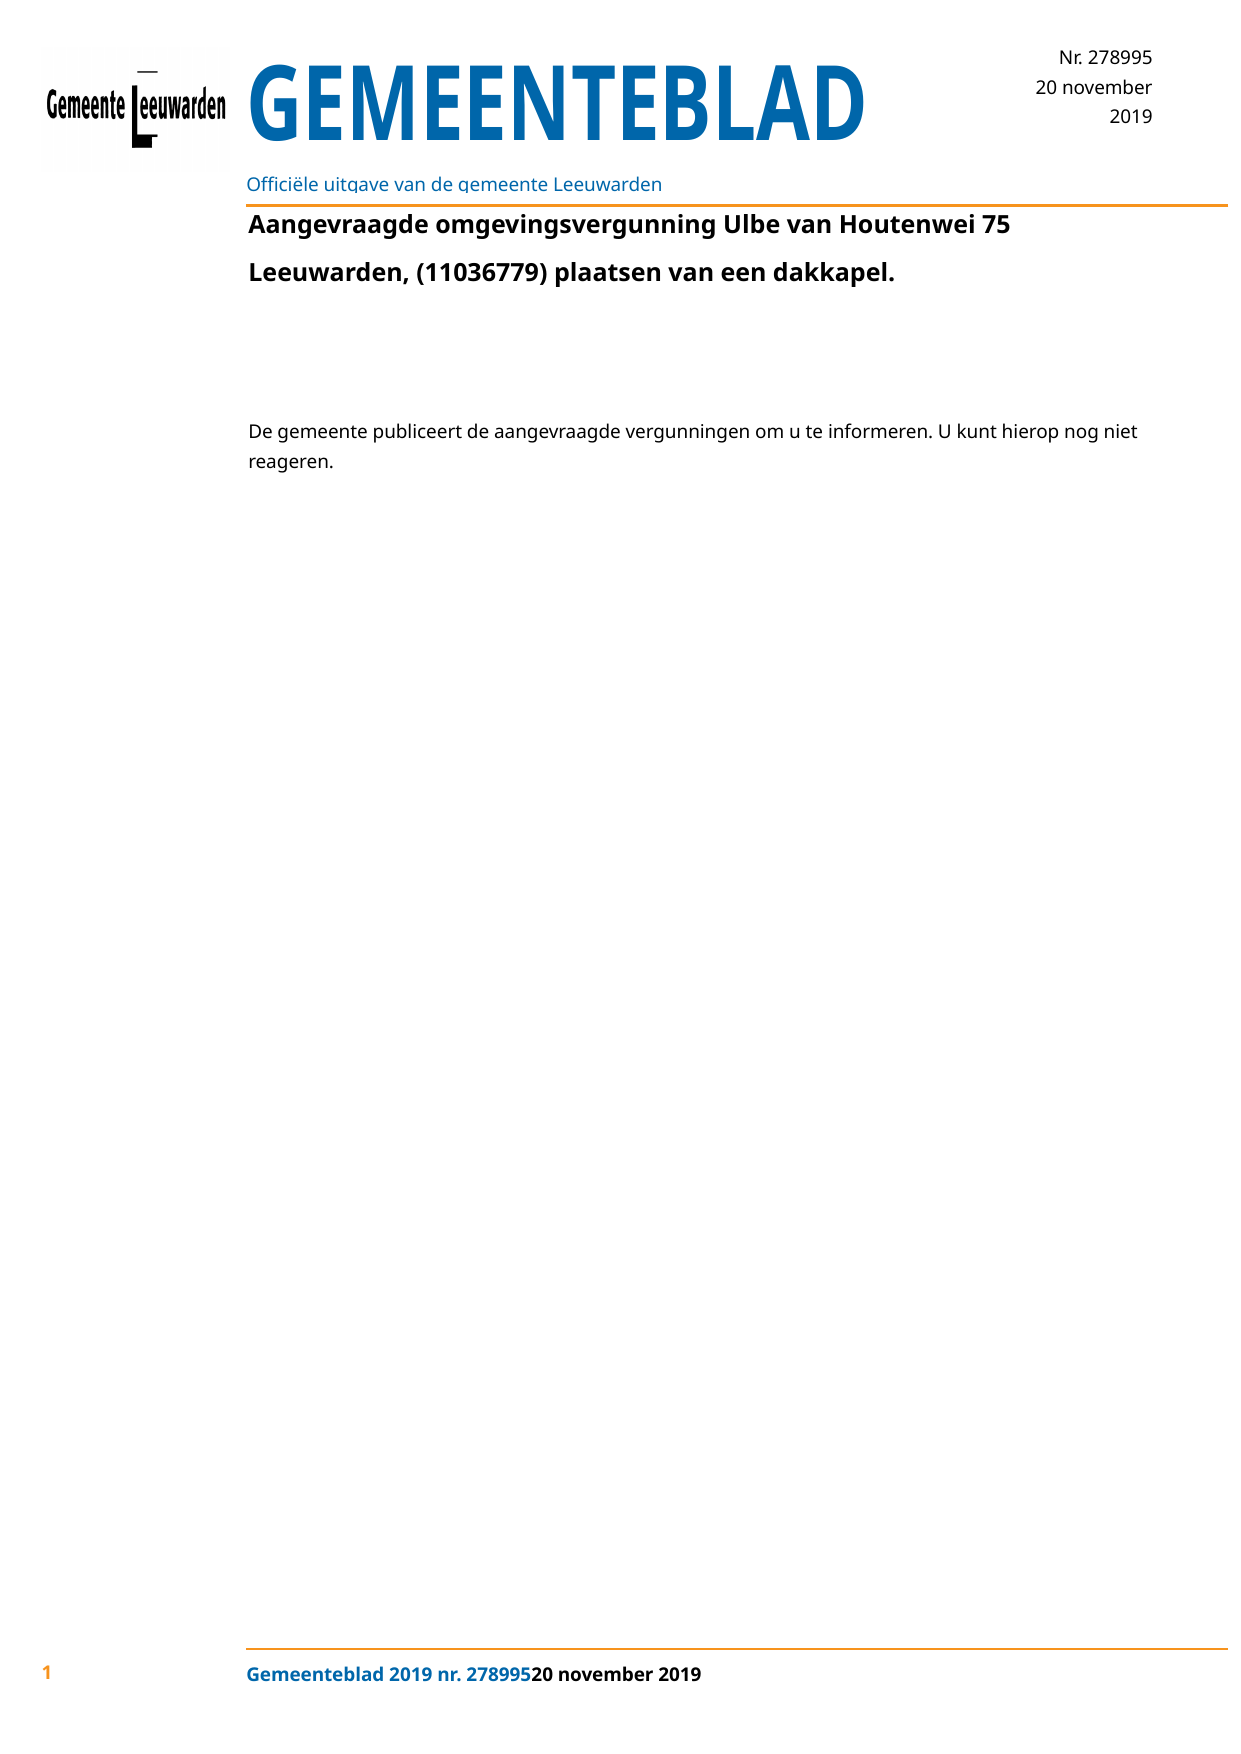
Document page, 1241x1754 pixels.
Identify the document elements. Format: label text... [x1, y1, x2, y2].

text De gemeente publiceert de aangevraagde vergunningen om u te informeren. U kunt hierop nog niet reageren. [248, 419, 1152, 474]
text Aangevraagde omgevingsvergunning Ulbe van Houtenwei 75 Leeuwarden, (11036779) plaatsen van een dakkapel. [248, 207, 1152, 288]
picture [41, 47, 231, 172]
